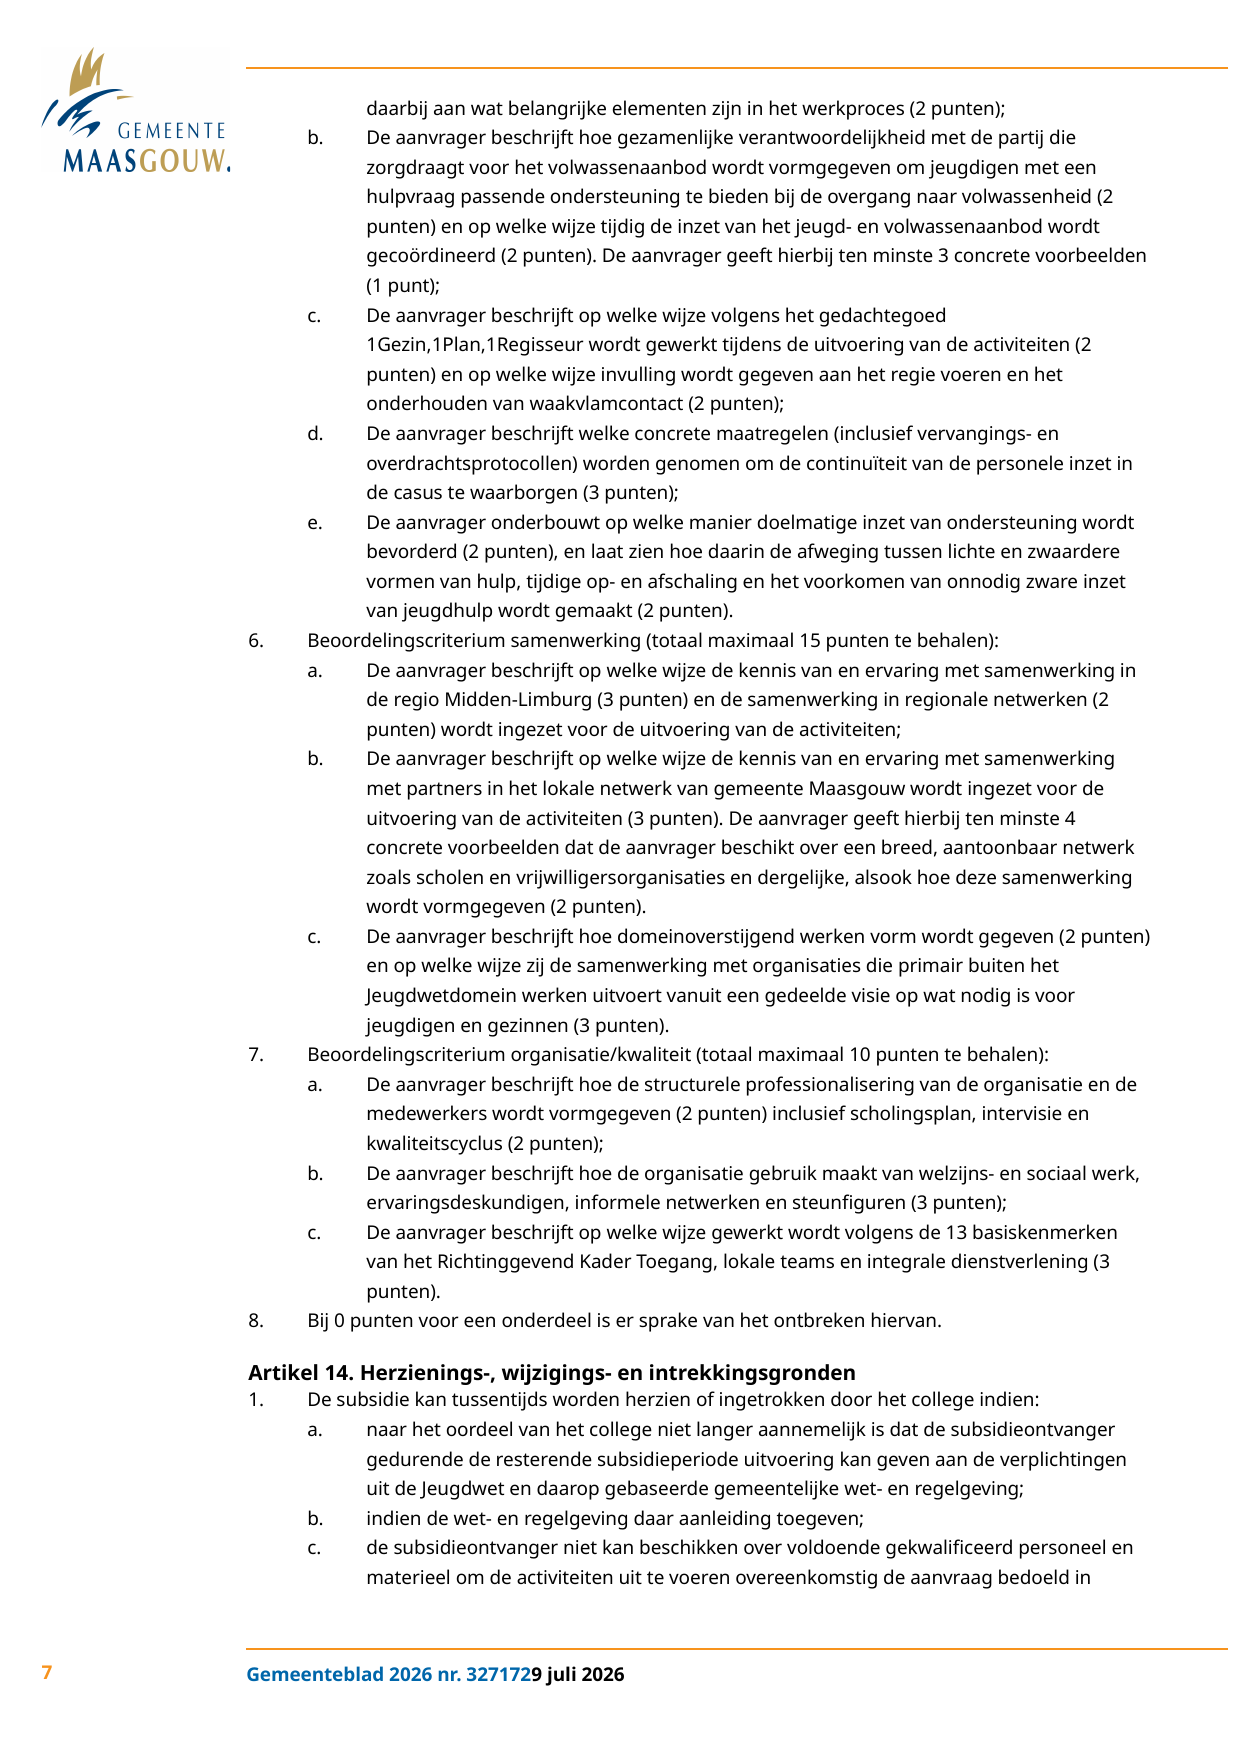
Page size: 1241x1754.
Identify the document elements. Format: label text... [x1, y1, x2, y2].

list De aanvrager beschrijft op welke wijze volgens het gedachtegoed 1Gezin,1Plan,1Regisseur wordt gewerkt tijdens de uitvoering van de activiteiten (2 punten) en op welke wijze invulling wordt gegeven aan het regie voeren en het onderhouden van waakvlamcontact (2 punten); [307, 302, 1152, 416]
list Beoordelingscriterium organisatie/kwaliteit (totaal maximaal 10 punten te behalen): [248, 1041, 1152, 1067]
list De aanvrager beschrijft op welke wijze de kennis van en ervaring met samenwerking met partners in het lokale netwerk van gemeente Maasgouw wordt ingezet voor de uitvoering van de activiteiten (3 punten). De aanvrager geeft hierbij ten minste 4 concrete voorbeelden dat de aanvrager beschikt over een breed, aantoonbaar netwerk zoals scholen en vrijwilligersorganisaties en dergelijke, alsook hoe deze samenwerking wordt vormgegeven (2 punten). [307, 746, 1152, 919]
list De aanvrager beschrijft welke concrete maatregelen (inclusief vervangings- en overdrachtsprotocollen) worden genomen om de continuïteit van de personele inzet in de casus te waarborgen (3 punten); [307, 420, 1152, 505]
list De subsidie kan tussentijds worden herzien of ingetrokken door het college indien: [248, 1387, 1152, 1412]
picture [41, 47, 231, 172]
list De aanvrager beschrijft hoe gezamenlijke verantwoordelijkheid met de partij die zorgdraagt voor het volwassenaanbod wordt vormgegeven om jeugdigen met een hulpvraag passende ondersteuning te bieden bij de overgang naar volwassenheid (2 punten) en op welke wijze tijdig de inzet van het jeugd- en volwassenaanbod wordt gecoördineerd (2 punten). De aanvrager geeft hierbij ten minste 3 concrete voorbeelden (1 punt); [307, 124, 1152, 298]
list indien de wet- en regelgeving daar aanleiding toegeven; [307, 1505, 1152, 1531]
text Artikel 14. Herzienings-, wijzigings- en intrekkingsgronden [248, 1358, 1152, 1387]
list daarbij aan wat belangrijke elementen zijn in het werkproces (2 punten); [307, 95, 1152, 121]
list De aanvrager beschrijft hoe de structurele professionalisering van de organisatie en de medewerkers wordt vormgegeven (2 punten) inclusief scholingsplan, intervisie en kwaliteitscyclus (2 punten); [307, 1071, 1152, 1156]
list De aanvrager beschrijft op welke wijze gewerkt wordt volgens de 13 basiskenmerken van het Richtinggevend Kader Toegang, lokale teams en integrale dienstverlening (3 punten). [307, 1219, 1152, 1304]
list De aanvrager beschrijft hoe de organisatie gebruik maakt van welzijns- en sociaal werk, ervaringsdeskundigen, informele netwerken en steunfiguren (3 punten); [307, 1160, 1152, 1215]
list de subsidieontvanger niet kan beschikken over voldoende gekwalificeerd personeel en materieel om de activiteiten uit te voeren overeenkomstig de aanvraag bedoeld in [307, 1534, 1152, 1590]
list De aanvrager beschrijft hoe domeinoverstijgend werken vorm wordt gegeven (2 punten) en op welke wijze zij de samenwerking met organisaties die primair buiten het Jeugdwetdomein werken uitvoert vanuit een gedeelde visie op wat nodig is voor jeugdigen en gezinnen (3 punten). [307, 923, 1152, 1038]
list Beoordelingscriterium samenwerking (totaal maximaal 15 punten te behalen): [248, 627, 1152, 653]
list De aanvrager beschrijft op welke wijze de kennis van en ervaring met samenwerking in de regio Midden-Limburg (3 punten) en de samenwerking in regionale netwerken (2 punten) wordt ingezet voor de uitvoering van de activiteiten; [307, 657, 1152, 742]
list De aanvrager onderbouwt op welke manier doelmatige inzet van ondersteuning wordt bevorderd (2 punten), en laat zien hoe daarin de afweging tussen lichte en zwaardere vormen van hulp, tijdige op- en afschaling en het voorkomen van onnodig zware inzet van jeugdhulp wordt gemaakt (2 punten). [307, 509, 1152, 623]
list Bij 0 punten voor een onderdeel is er sprake van het ontbreken hiervan. [248, 1308, 1152, 1333]
list naar het oordeel van het college niet langer aannemelijk is dat de subsidieontvanger gedurende de resterende subsidieperiode uitvoering kan geven aan de verplichtingen uit de Jeugdwet en daarop gebaseerde gemeentelijke wet- en regelgeving; [307, 1416, 1152, 1501]
